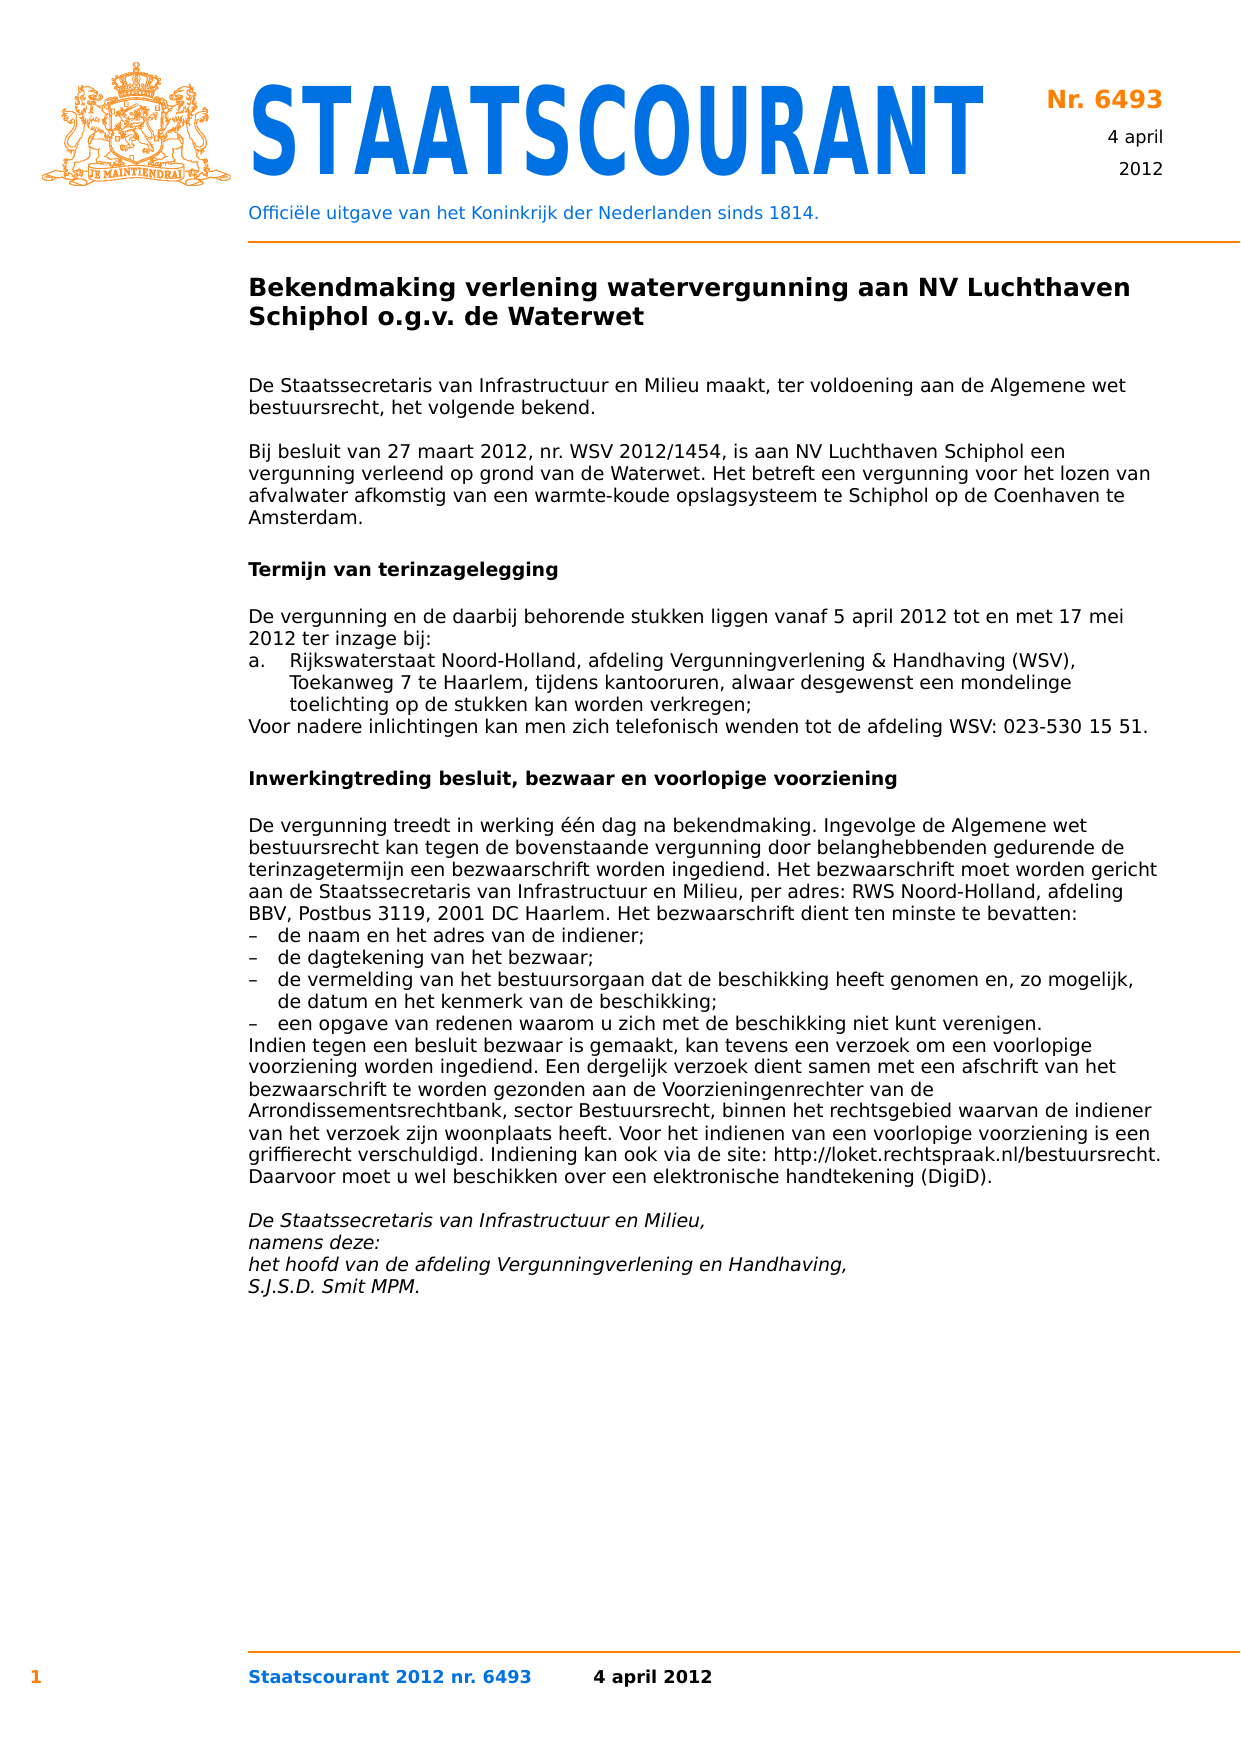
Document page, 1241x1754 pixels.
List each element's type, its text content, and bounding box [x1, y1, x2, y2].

text Indien tegen een besluit bezwaar is gemaakt, kan tevens een verzoek om een voorlopige voorziening worden ingediend. Een dergelijk verzoek dient samen met een afschrift van het bezwaarschrift te worden gezonden aan de Voorzieningenrechter van de Arrondissementsrechtbank, sector Bestuursrecht, binnen het rechtsgebied waarvan de indiener van het verzoek zijn woonplaats heeft. Voor het indienen van een voorlopige voorziening is een griffierecht verschuldigd. Indiening kan ook via de site: http://loket.rechtspraak.nl/bestuursrecht. Daarvoor moet u wel beschikken over een elektronische handtekening (DigiD). [248, 1034, 1163, 1188]
table_header STAATSCOURANT [248, 62, 998, 203]
table_cell 4 april [998, 121, 1240, 153]
table_cell Officiële uitgave van het Koninkrijk der Nederlanden sinds 1814. [248, 203, 1240, 241]
table_header [25, 62, 248, 241]
picture [41, 62, 231, 186]
text De vergunning treedt in werking één dag na bekendmaking. Ingevolge de Algemene wet bestuursrecht kan tegen de bovenstaande vergunning door belanghebbenden gedurende de terinzagetermijn een bezwaarschrift worden ingediend. Het bezwaarschrift moet worden gericht aan de Staatssecretaris van Infrastructuur en Milieu, per adres: RWS Noord-Holland, afdeling BBV, Postbus 3119, 2001 DC Haarlem. Het bezwaarschrift dient ten minste te bevatten: [248, 815, 1163, 924]
text De Staatssecretaris van Infrastructuur en Milieu, namens deze: het hoofd van de afdeling Vergunningverlening en Handhaving, S.J.S.D. Smit MPM. [248, 1210, 1163, 1298]
text – de naam en het adres van de indiener; [248, 924, 1163, 947]
text – een opgave van redenen waarom u zich met de beschikking niet kunt verenigen. [248, 1012, 1163, 1034]
text De vergunning en de daarbij behorende stukken liggen vanaf 5 april 2012 tot en met 17 mei 2012 ter inzage bij: [248, 606, 1163, 650]
table_cell 2012 [998, 153, 1240, 203]
text Bij besluit van 27 maart 2012, nr. WSV 2012/1454, is aan NV Luchthaven Schiphol een vergunning verleend op grond van de Waterwet. Het betreft een vergunning voor het lozen van afvalwater afkomstig van een warmte-koude opslagsysteem te Schiphol op de Coenhaven te Amsterdam. [248, 441, 1163, 529]
subtitle Inwerkingtreding besluit, bezwaar en voorlopige voorziening [248, 768, 1163, 790]
subtitle Termijn van terinzagelegging [248, 559, 1163, 581]
text a. Rijkswaterstaat Noord-Holland, afdeling Vergunningverlening & Handhaving (WSV), Toekanweg 7 te Haarlem, tijdens kantooruren, alwaar desgewenst een mondelinge toelichting op de stukken kan worden verkregen; [248, 650, 1163, 716]
text De Staatssecretaris van Infrastructuur en Milieu maakt, ter voldoening aan de Algemene wet bestuursrecht, het volgende bekend. [248, 375, 1163, 419]
text – de vermelding van het bestuursorgaan dat de beschikking heeft genomen en, zo mogelijk, de datum en het kenmerk van de beschikking; [248, 968, 1163, 1012]
subtitle Bekendmaking verlening watervergunning aan NV Luchthaven Schiphol o.g.v. de Waterwet [248, 273, 1163, 331]
text – de dagtekening van het bezwaar; [248, 947, 1163, 968]
table_header Nr. 6493 [998, 62, 1240, 121]
text Voor nadere inlichtingen kan men zich telefonisch wenden tot de afdeling WSV: 023-530 15 51. [248, 716, 1163, 738]
